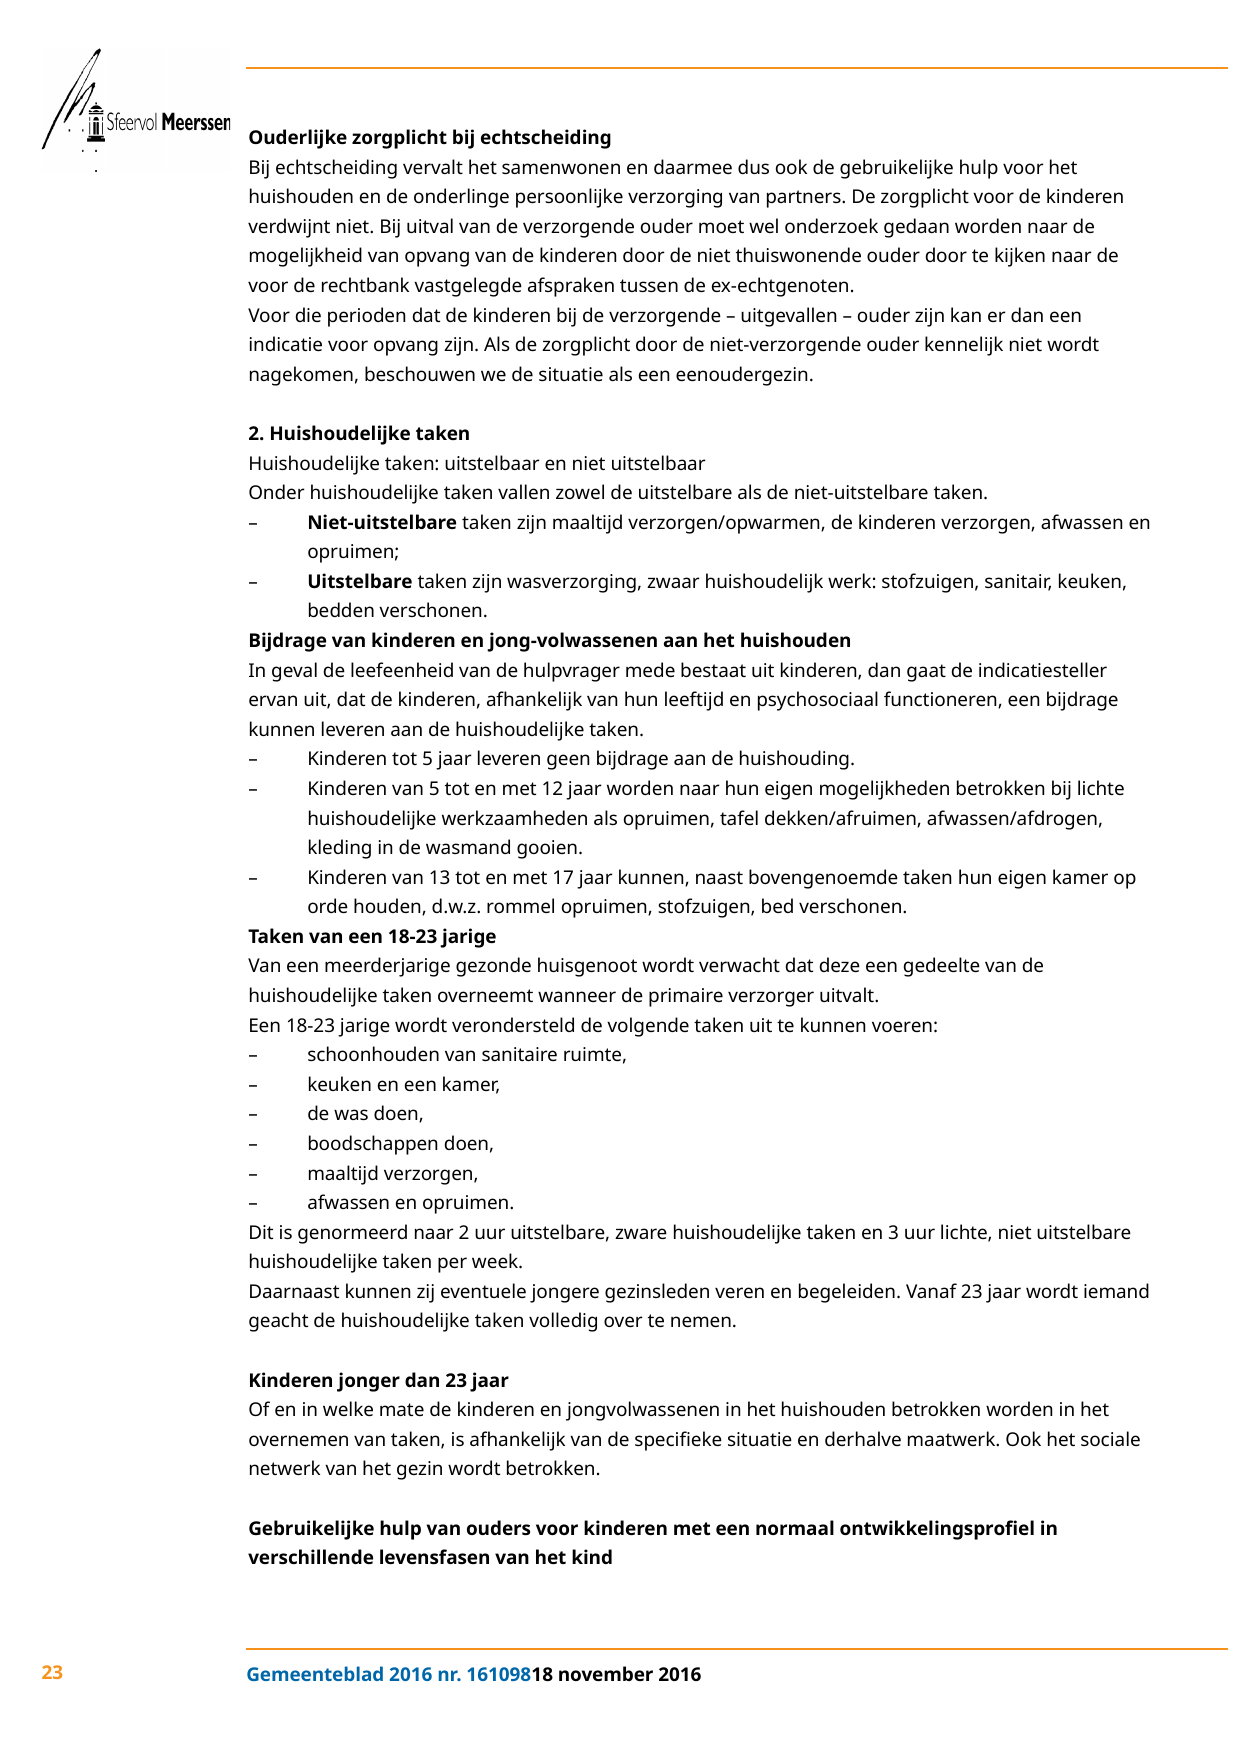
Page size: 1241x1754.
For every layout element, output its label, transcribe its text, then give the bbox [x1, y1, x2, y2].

text Daarnaast kunnen zij eventuele jongere gezinsleden veren en begeleiden. Vanaf 23 jaar wordt iemand geacht de huishoudelijke taken volledig over te nemen. [248, 1278, 1152, 1333]
text Taken van een 18-23 jarige [248, 923, 1152, 949]
list afwassen en opruimen. [248, 1189, 1152, 1215]
list Niet-uitstelbare taken zijn maaltijd verzorgen/opwarmen, de kinderen verzorgen, afwassen en opruimen; [248, 509, 1152, 564]
text In geval de leefeenheid van de hulpvrager mede bestaat uit kinderen, dan gaat de indicatiesteller ervan uit, dat de kinderen, afhankelijk van hun leeftijd en psychosociaal functioneren, een bijdrage kunnen leveren aan de huishoudelijke taken. [248, 657, 1152, 742]
list Uitstelbare taken zijn wasverzorging, zwaar huishoudelijk werk: stofzuigen, sanitair, keuken, bedden verschonen. [248, 568, 1152, 623]
text Van een meerderjarige gezonde huisgenoot wordt verwacht dat deze een gedeelte van de huishoudelijke taken overneemt wanneer de primaire verzorger uitvalt. [248, 953, 1152, 1008]
text Onder huishoudelijke taken vallen zowel de uitstelbare als de niet-uitstelbare taken. [248, 479, 1152, 505]
list schoonhouden van sanitaire ruimte, [248, 1041, 1152, 1067]
text Gebruikelijke hulp van ouders voor kinderen met een normaal ontwikkelingsprofiel in verschillende levensfasen van het kind [248, 1515, 1152, 1570]
list de was doen, [248, 1101, 1152, 1126]
list maaltijd verzorgen, [248, 1160, 1152, 1186]
text Dit is genormeerd naar 2 uur uitstelbare, zware huishoudelijke taken en 3 uur lichte, niet uitstelbare huishoudelijke taken per week. [248, 1219, 1152, 1274]
text 2. Huishoudelijke taken [248, 420, 1152, 446]
list Kinderen van 5 tot en met 12 jaar worden naar hun eigen mogelijkheden betrokken bij lichte huishoudelijke werkzaamheden als opruimen, tafel dekken/afruimen, afwassen/afdrogen, kleding in de wasmand gooien. [248, 775, 1152, 860]
picture [41, 47, 231, 172]
text Of en in welke mate de kinderen en jongvolwassenen in het huishouden betrokken worden in het overnemen van taken, is afhankelijk van de specifieke situatie en derhalve maatwerk. Ook het sociale netwerk van het gezin wordt betrokken. [248, 1396, 1152, 1481]
text Een 18-23 jarige wordt verondersteld de volgende taken uit te kunnen voeren: [248, 1012, 1152, 1038]
text Kinderen jonger dan 23 jaar [248, 1367, 1152, 1393]
text Bijdrage van kinderen en jong-volwassenen aan het huishouden [248, 627, 1152, 653]
text Bij echtscheiding vervalt het samenwonen en daarmee dus ook de gebruikelijke hulp voor het huishouden en de onderlinge persoonlijke verzorging van partners. De zorgplicht voor de kinderen verdwijnt niet. Bij uitval van de verzorgende ouder moet wel onderzoek gedaan worden naar de mogelijkheid van opvang van de kinderen door de niet thuiswonende ouder door te kijken naar de voor de rechtbank vastgelegde afspraken tussen de ex-echtgenoten. [248, 154, 1152, 298]
text Voor die perioden dat de kinderen bij de verzorgende – uitgevallen – ouder zijn kan er dan een indicatie voor opvang zijn. Als de zorgplicht door de niet-verzorgende ouder kennelijk niet wordt nagekomen, beschouwen we de situatie als een eenoudergezin. [248, 302, 1152, 387]
list boodschappen doen, [248, 1130, 1152, 1156]
text Huishoudelijke taken: uitstelbaar en niet uitstelbaar [248, 450, 1152, 476]
list keuken en een kamer, [248, 1071, 1152, 1097]
list Kinderen van 13 tot en met 17 jaar kunnen, naast bovengenoemde taken hun eigen kamer op orde houden, d.w.z. rommel opruimen, stofzuigen, bed verschonen. [248, 864, 1152, 919]
text Ouderlijke zorgplicht bij echtscheiding [248, 124, 1152, 150]
list Kinderen tot 5 jaar leveren geen bijdrage aan de huishouding. [248, 746, 1152, 771]
